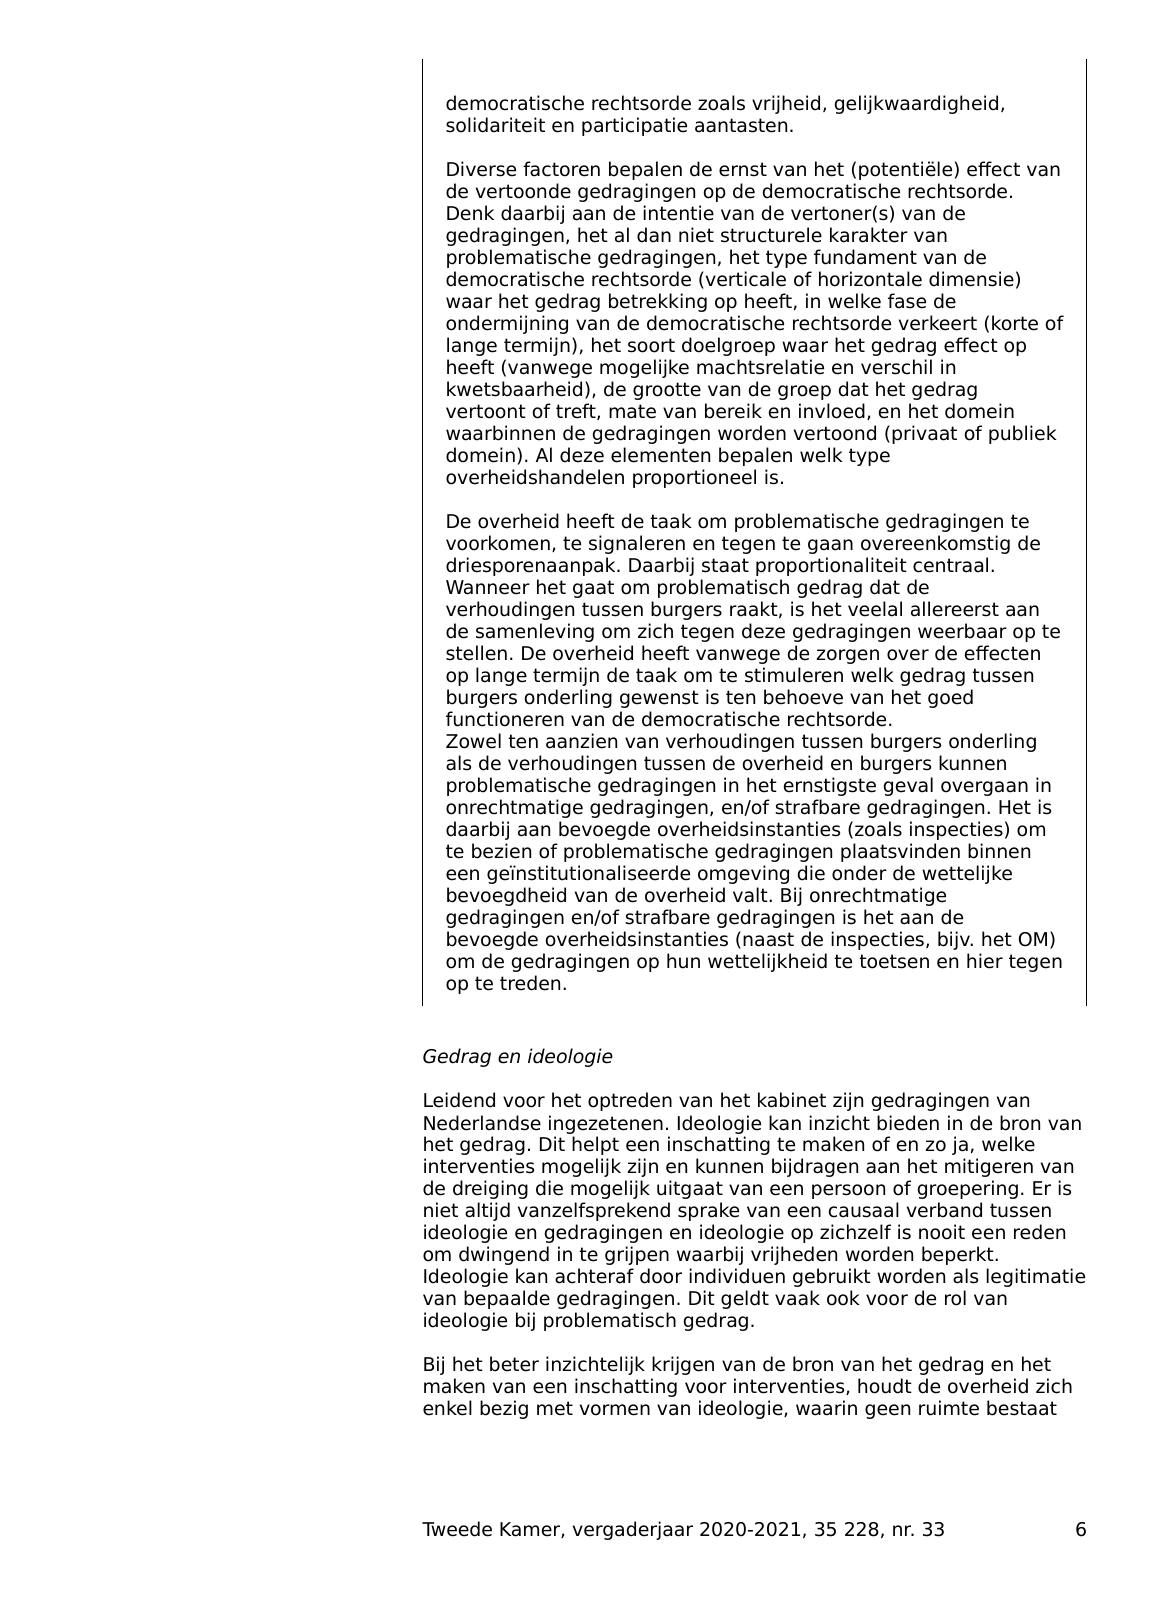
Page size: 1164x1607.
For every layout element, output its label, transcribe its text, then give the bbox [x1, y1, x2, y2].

table_header democratische rechtsorde zoals vrijheid, gelijkwaardigheid, solidariteit en participatie aantasten. Diverse factoren bepalen de ernst van het (potentiële) effect van de vertoonde gedragingen op de democratische rechtsorde. Denk daarbij aan de intentie van de vertoner(s) van de gedragingen, het al dan niet structurele karakter van problematische gedragingen, het type fundament van de democratische rechtsorde (verticale of horizontale dimensie) waar het gedrag betrekking op heeft, in welke fase de ondermijning van de democratische rechtsorde verkeert (korte of lange termijn), het soort doelgroep waar het gedrag effect op heeft (vanwege mogelijke machtsrelatie en verschil in kwetsbaarheid), de grootte van de groep dat het gedrag vertoont of treft, mate van bereik en invloed, en het domein waarbinnen de gedragingen worden vertoond (privaat of publiek domein). Al deze elementen bepalen welk type overheidshandelen proportioneel is. De overheid heeft de taak om problematische gedragingen te voorkomen, te signaleren en tegen te gaan overeenkomstig de driesporenaanpak. Daarbij staat proportionaliteit centraal. Wanneer het gaat om problematisch gedrag dat de verhoudingen tussen burgers raakt, is het veelal allereerst aan de samenleving om zich tegen deze gedragingen weerbaar op te stellen. De overheid heeft vanwege de zorgen over de effecten op lange termijn de taak om te stimuleren welk gedrag tussen burgers onderling gewenst is ten behoeve van het goed functioneren van de democratische rechtsorde. Zowel ten aanzien van verhoudingen tussen burgers onderling als de verhoudingen tussen de overheid en burgers kunnen problematische gedragingen in het ernstigste geval overgaan in onrechtmatige gedragingen, en/of strafbare gedragingen. Het is daarbij aan bevoegde overheidsinstanties (zoals inspecties) om te bezien of problematische gedragingen plaatsvinden binnen een geïnstitutionaliseerde omgeving die onder de wettelijke bevoegdheid van de overheid valt. Bij onrechtmatige gedragingen en/of strafbare gedragingen is het aan de bevoegde overheidsinstanties (naast de inspecties, bijv. het OM) om de gedragingen op hun wettelijkheid te toetsen en hier tegen op te treden. [423, 59, 1086, 1006]
text Bij het beter inzichtelijk krijgen van de bron van het gedrag en het maken van een inschatting voor interventies, houdt de overheid zich enkel bezig met vormen van ideologie, waarin geen ruimte bestaat [422, 1354, 1087, 1420]
text Leidend voor het optreden van het kabinet zijn gedragingen van Nederlandse ingezetenen. Ideologie kan inzicht bieden in de bron van het gedrag. Dit helpt een inschatting te maken of en zo ja, welke interventies mogelijk zijn en kunnen bijdragen aan het mitigeren van de dreiging die mogelijk uitgaat van een persoon of groepering. Er is niet altijd vanzelfsprekend sprake van een causaal verband tussen ideologie en gedragingen en ideologie op zichzelf is nooit een reden om dwingend in te grijpen waarbij vrijheden worden beperkt. Ideologie kan achteraf door individuen gebruikt worden als legitimatie van bepaalde gedragingen. Dit geldt vaak ook voor de rol van ideologie bij problematisch gedrag. [422, 1090, 1087, 1332]
subtitle Gedrag en ideologie [422, 1046, 1087, 1068]
